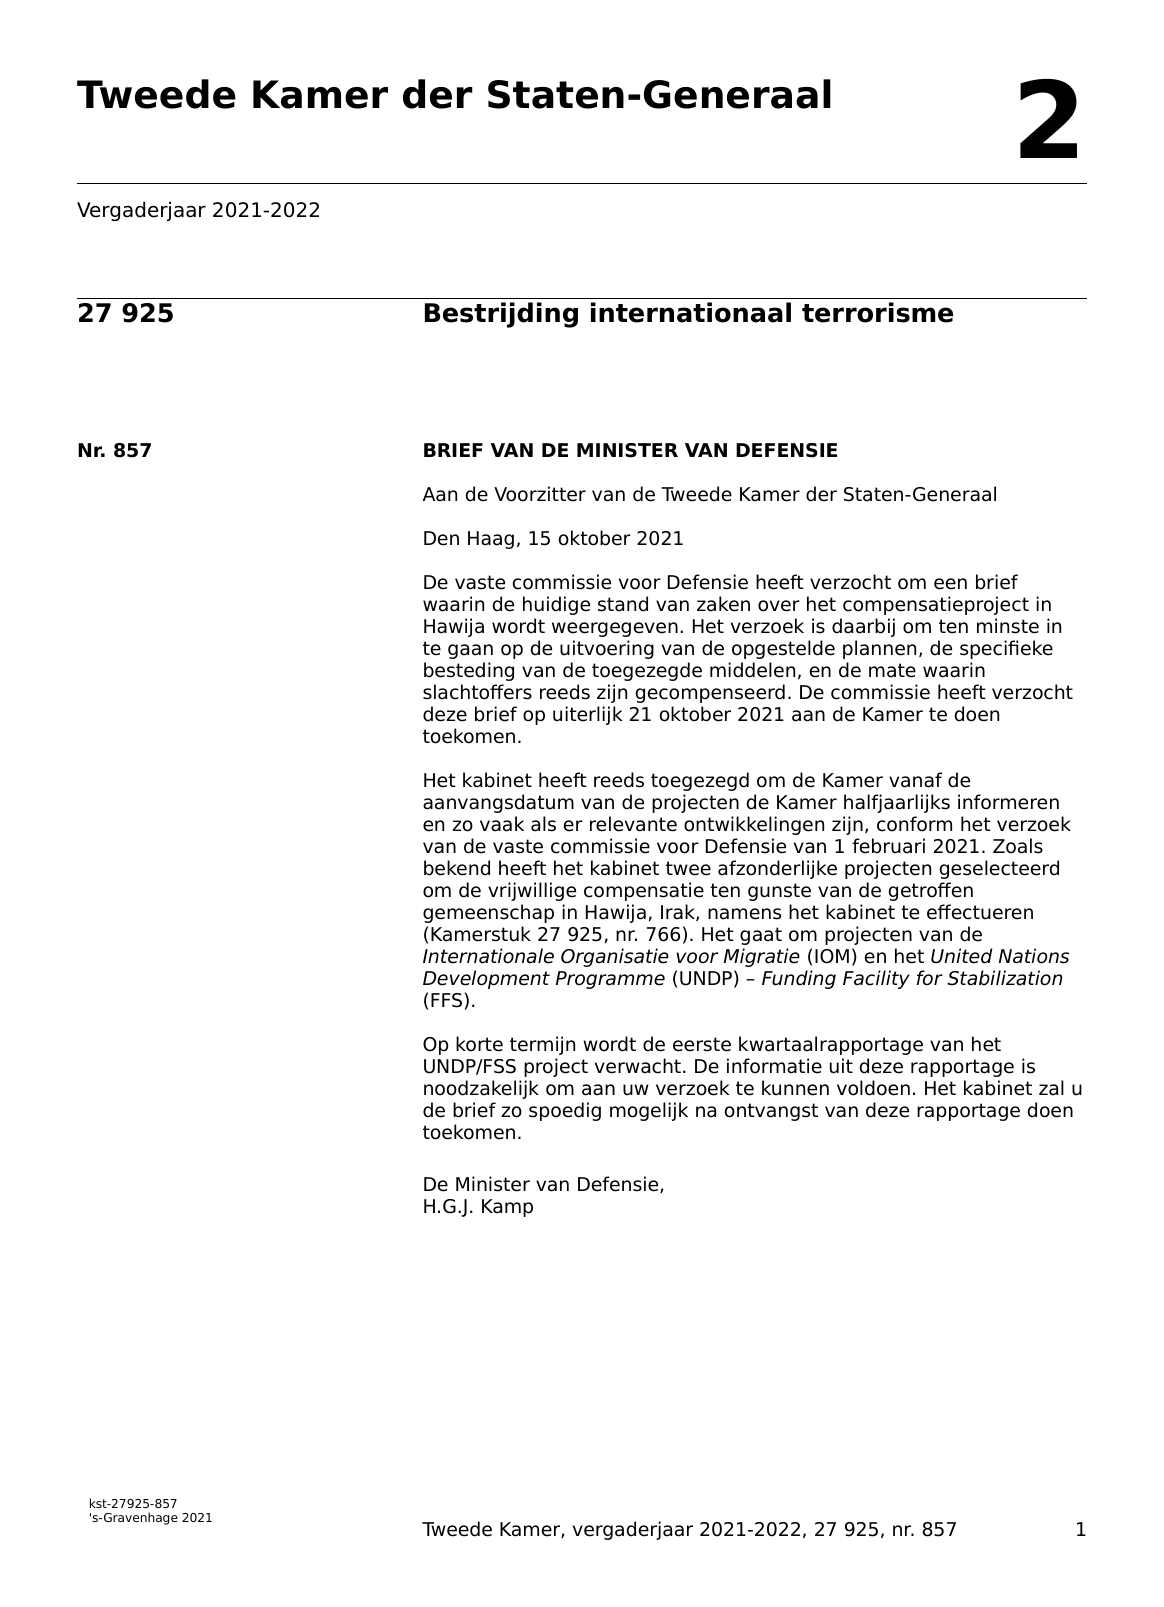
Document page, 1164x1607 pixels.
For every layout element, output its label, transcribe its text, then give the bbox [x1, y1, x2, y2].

subtitle Nr. 857 BRIEF VAN DE MINISTER VAN DEFENSIE [77, 440, 1087, 462]
table_header Tweede Kamer der Staten-Generaal [77, 59, 886, 183]
table_header 2 [886, 59, 1087, 183]
table_cell Vergaderjaar 2021-2022 [77, 184, 1087, 298]
text Den Haag, 15 oktober 2021 [422, 528, 1087, 550]
text De Minister van Defensie, H.G.J. Kamp [422, 1174, 1087, 1218]
text De vaste commissie voor Defensie heeft verzocht om een brief waarin de huidige stand van zaken over het compensatieproject in Hawija wordt weergegeven. Het verzoek is daarbij om ten minste in te gaan op de uitvoering van de opgestelde plannen, de specifieke besteding van de toegezegde middelen, en de mate waarin slachtoffers reeds zijn gecompenseerd. De commissie heeft verzocht deze brief op uiterlijk 21 oktober 2021 aan de Kamer te doen toekomen. [422, 572, 1087, 748]
text kst-27925-857 [88, 1497, 323, 1511]
text 's-Gravenhage 2021 [88, 1511, 323, 1525]
text Op korte termijn wordt de eerste kwartaalrapportage van het UNDP/FSS project verwacht. De informatie uit deze rapportage is noodzakelijk om aan uw verzoek te kunnen voldoen. Het kabinet zal u de brief zo spoedig mogelijk na ontvangst van deze rapportage doen toekomen. [422, 1034, 1087, 1144]
text Het kabinet heeft reeds toegezegd om de Kamer vanaf de aanvangsdatum van de projecten de Kamer halfjaarlijks informeren en zo vaak als er relevante ontwikkelingen zijn, conform het verzoek van de vaste commissie voor Defensie van 1 februari 2021. Zoals bekend heeft het kabinet twee afzonderlijke projecten geselecteerd om de vrijwillige compensatie ten gunste van de getroffen gemeenschap in Hawija, Irak, namens het kabinet te effectueren (Kamerstuk 27 925, nr. 766). Het gaat om projecten van de Internationale Organisatie voor Migratie (IOM) en het United Nations Development Programme (UNDP) – Funding Facility for Stabilization (FFS). [422, 770, 1087, 1012]
subtitle 27 925 Bestrijding internationaal terrorisme [77, 299, 1087, 329]
text Aan de Voorzitter van de Tweede Kamer der Staten-Generaal [422, 484, 1087, 506]
